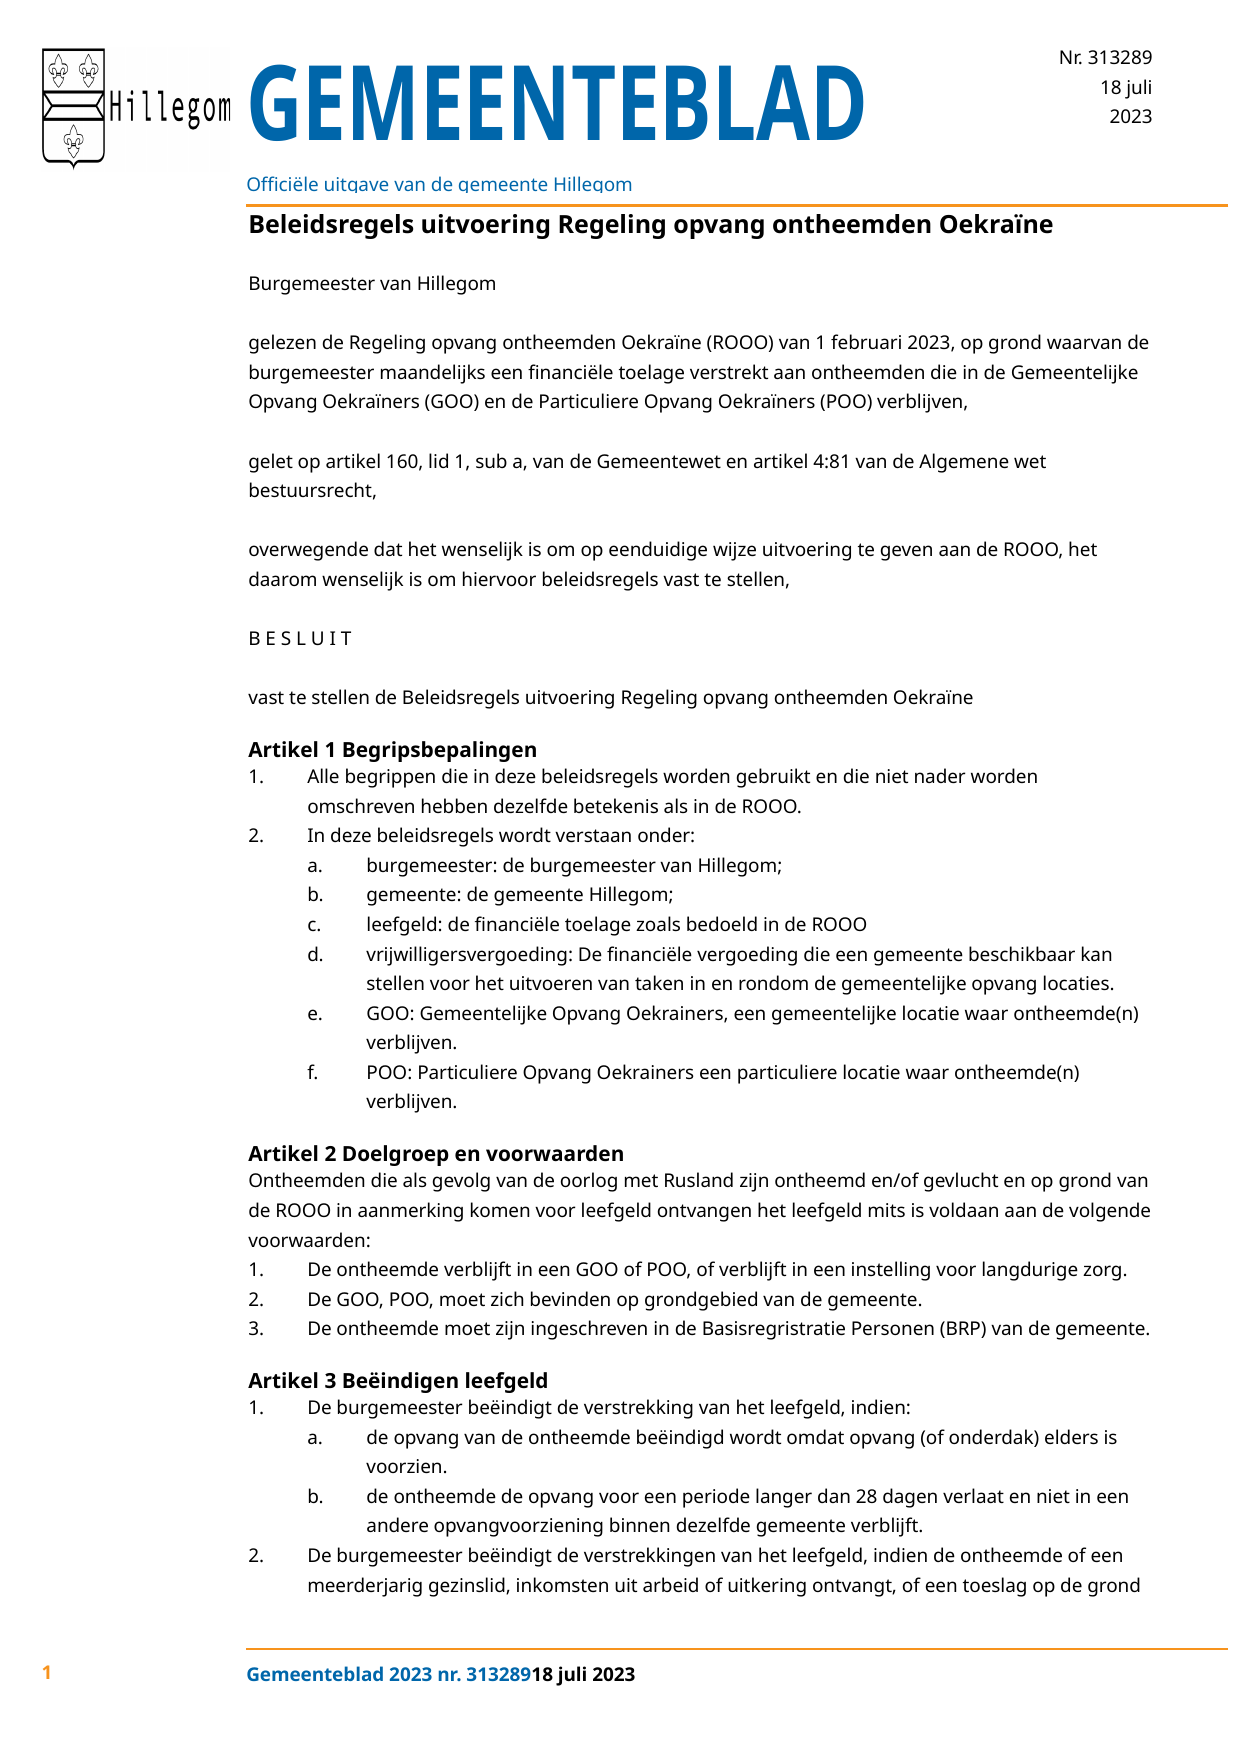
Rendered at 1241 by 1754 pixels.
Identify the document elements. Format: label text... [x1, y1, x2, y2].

text gelezen de Regeling opvang ontheemden Oekraïne (ROOO) van 1 februari 2023, op grond waarvan de burgemeester maandelijks een financiële toelage verstrekt aan ontheemden die in de Gemeentelijke Opvang Oekraïners (GOO) en de Particuliere Opvang Oekraïners (POO) verblijven, [248, 329, 1152, 414]
list leefgeld: de financiële toelage zoals bedoeld in de ROOO [307, 911, 1152, 937]
text overwegende dat het wenselijk is om op eenduidige wijze uitvoering te geven aan de ROOO, het daarom wenselijk is om hiervoor beleidsregels vast te stellen, [248, 537, 1152, 592]
list De burgemeester beëindigt de verstrekkingen van het leefgeld, indien de ontheemde of een meerderjarig gezinslid, inkomsten uit arbeid of uitkering ontvangt, of een toeslag op de grond [248, 1542, 1152, 1598]
text B E S L U I T [248, 625, 1152, 651]
text Burgemeester van Hillegom [248, 270, 1152, 296]
list De ontheemde moet zijn ingeschreven in de Basisregristratie Personen (BRP) van de gemeente. [248, 1316, 1152, 1341]
list de ontheemde de opvang voor een periode langer dan 28 dagen verlaat en niet in een andere opvangvoorziening binnen dezelfde gemeente verblijft. [307, 1483, 1152, 1538]
list De burgemeester beëindigt de verstrekking van het leefgeld, indien: [248, 1394, 1152, 1420]
text Artikel 3 Beëindigen leefgeld [248, 1366, 1152, 1394]
text Artikel 1 Begripsbepalingen [248, 735, 1152, 763]
list De GOO, POO, moet zich bevinden op grondgebied van de gemeente. [248, 1286, 1152, 1312]
text Beleidsregels uitvoering Regeling opvang ontheemden Oekraïne [248, 207, 1152, 241]
list In deze beleidsregels wordt verstaan onder: [248, 822, 1152, 848]
list Alle begrippen die in deze beleidsregels worden gebruikt en die niet nader worden omschreven hebben dezelfde betekenis als in de ROOO. [248, 763, 1152, 819]
list vrijwilligersvergoeding: De financiële vergoeding die een gemeente beschikbaar kan stellen voor het uitvoeren van taken in en rondom de gemeentelijke opvang locaties. [307, 941, 1152, 996]
list De ontheemde verblijft in een GOO of POO, of verblijft in een instelling voor langdurige zorg. [248, 1256, 1152, 1282]
picture [41, 47, 231, 172]
text Ontheemden die als gevolg van de oorlog met Rusland zijn ontheemd en/of gevlucht en op grond van de ROOO in aanmerking komen voor leefgeld ontvangen het leefgeld mits is voldaan aan de volgende voorwaarden: [248, 1168, 1152, 1252]
text vast te stellen de Beleidsregels uitvoering Regeling opvang ontheemden Oekraïne [248, 684, 1152, 710]
list de opvang van de ontheemde beëindigd wordt omdat opvang (of onderdak) elders is voorzien. [307, 1424, 1152, 1479]
list POO: Particuliere Opvang Oekrainers een particuliere locatie waar ontheemde(n) verblijven. [307, 1059, 1152, 1114]
list GOO: Gemeentelijke Opvang Oekrainers, een gemeentelijke locatie waar ontheemde(n) verblijven. [307, 1000, 1152, 1055]
list burgemeester: de burgemeester van Hillegom; [307, 852, 1152, 878]
list gemeente: de gemeente Hillegom; [307, 882, 1152, 907]
text Artikel 2 Doelgroep en voorwaarden [248, 1139, 1152, 1168]
text gelet op artikel 160, lid 1, sub a, van de Gemeentewet en artikel 4:81 van de Algemene wet bestuursrecht, [248, 448, 1152, 503]
